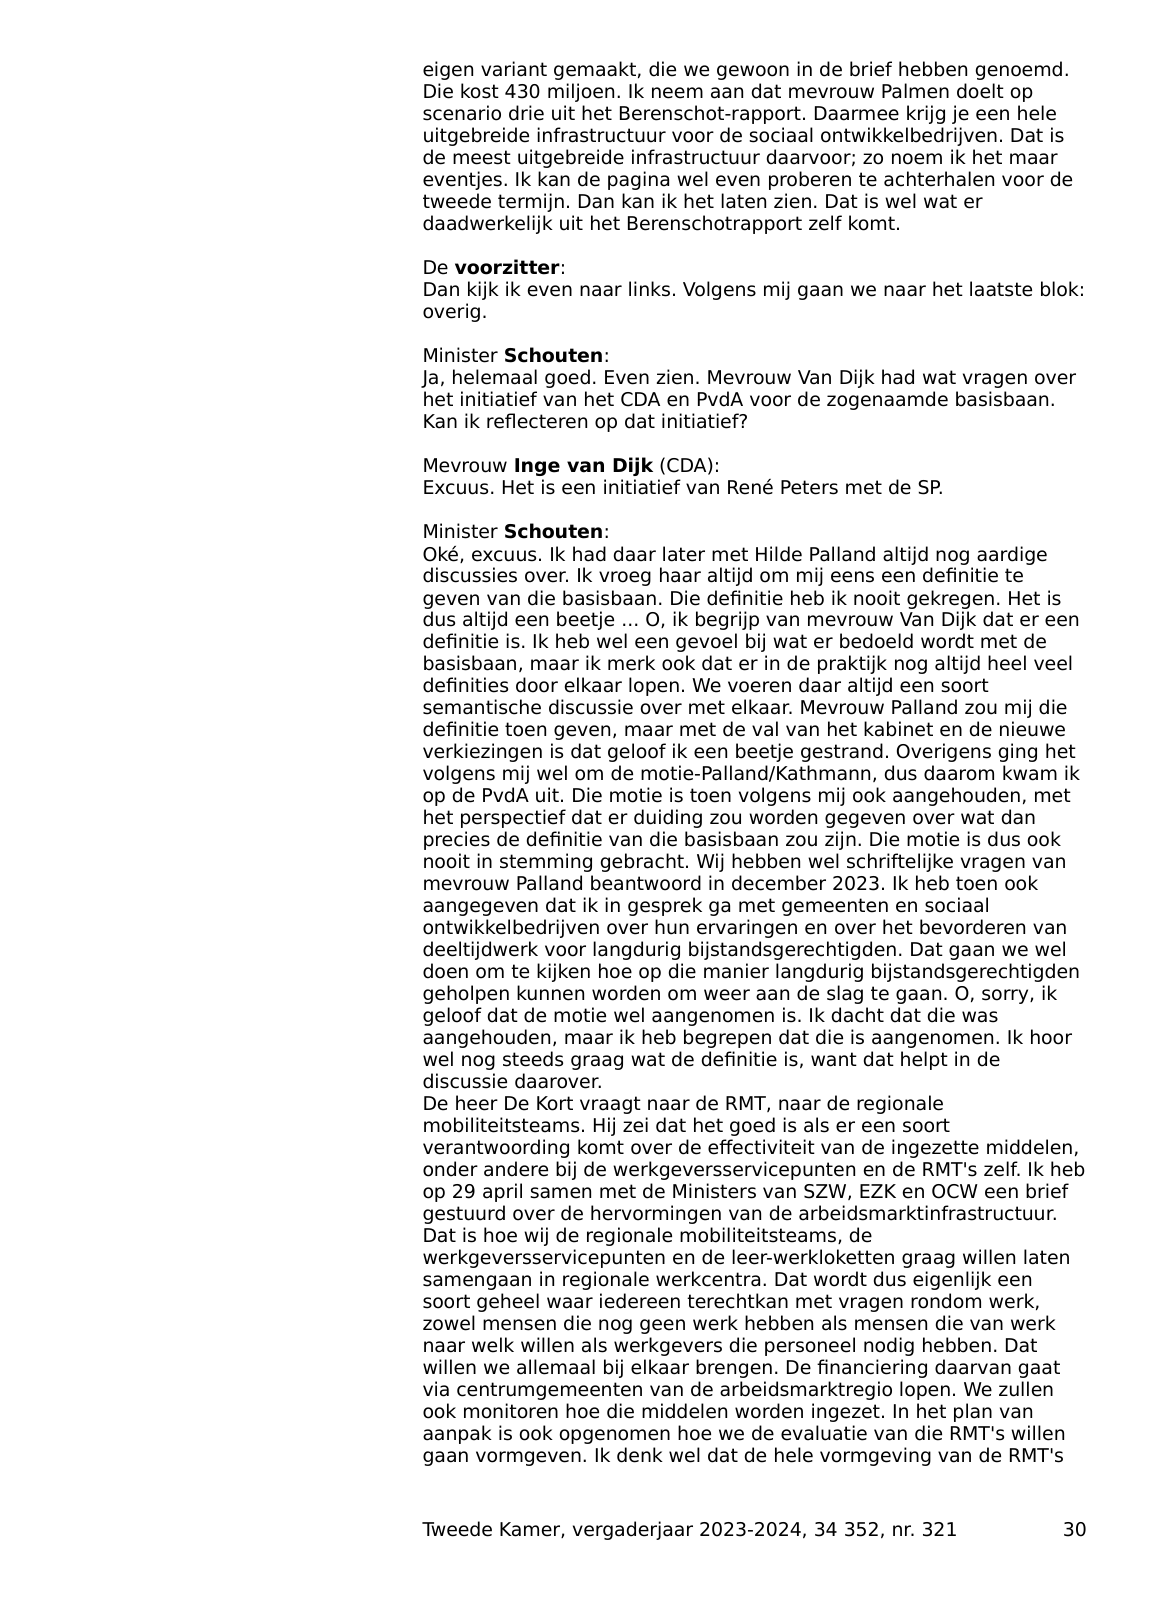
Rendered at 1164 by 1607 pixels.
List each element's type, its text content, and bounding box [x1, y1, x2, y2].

text Excuus. Het is een initiatief van René Peters met de SP. [422, 477, 1087, 499]
text eigen variant gemaakt, die we gewoon in de brief hebben genoemd. Die kost 430 miljoen. Ik neem aan dat mevrouw Palmen doelt op scenario drie uit het Berenschot-rapport. Daarmee krijg je een hele uitgebreide infrastructuur voor de sociaal ontwikkelbedrijven. Dat is de meest uitgebreide infrastructuur daarvoor; zo noem ik het maar eventjes. Ik kan de pagina wel even proberen te achterhalen voor de tweede termijn. Dan kan ik het laten zien. Dat is wel wat er daadwerkelijk uit het Berenschotrapport zelf komt. [422, 59, 1087, 235]
text De voorzitter: [422, 257, 1087, 279]
text Mevrouw Inge van Dijk (CDA): [422, 455, 1087, 477]
text Oké, excuus. Ik had daar later met Hilde Palland altijd nog aardige discussies over. Ik vroeg haar altijd om mij eens een definitie te geven van die basisbaan. Die definitie heb ik nooit gekregen. Het is dus altijd een beetje ... O, ik begrijp van mevrouw Van Dijk dat er een definitie is. Ik heb wel een gevoel bij wat er bedoeld wordt met de basisbaan, maar ik merk ook dat er in de praktijk nog altijd heel veel definities door elkaar lopen. We voeren daar altijd een soort semantische discussie over met elkaar. Mevrouw Palland zou mij die definitie toen geven, maar met de val van het kabinet en de nieuwe verkiezingen is dat geloof ik een beetje gestrand. Overigens ging het volgens mij wel om de motie-Palland/Kathmann, dus daarom kwam ik op de PvdA uit. Die motie is toen volgens mij ook aangehouden, met het perspectief dat er duiding zou worden gegeven over wat dan precies de definitie van die basisbaan zou zijn. Die motie is dus ook nooit in stemming gebracht. Wij hebben wel schriftelijke vragen van mevrouw Palland beantwoord in december 2023. Ik heb toen ook aangegeven dat ik in gesprek ga met gemeenten en sociaal ontwikkelbedrijven over hun ervaringen en over het bevorderen van deeltijdwerk voor langdurig bijstandsgerechtigden. Dat gaan we wel doen om te kijken hoe op die manier langdurig bijstandsgerechtigden geholpen kunnen worden om weer aan de slag te gaan. O, sorry, ik geloof dat de motie wel aangenomen is. Ik dacht dat die was aangehouden, maar ik heb begrepen dat die is aangenomen. Ik hoor wel nog steeds graag wat de definitie is, want dat helpt in de discussie daarover. [422, 543, 1087, 1093]
text Ja, helemaal goed. Even zien. Mevrouw Van Dijk had wat vragen over het initiatief van het CDA en PvdA voor de zogenaamde basisbaan. Kan ik reflecteren op dat initiatief? [422, 367, 1087, 433]
text Dan kijk ik even naar links. Volgens mij gaan we naar het laatste blok: overig. [422, 279, 1087, 323]
text Minister Schouten: [422, 521, 1087, 543]
text Minister Schouten: [422, 345, 1087, 367]
text De heer De Kort vraagt naar de RMT, naar de regionale mobiliteitsteams. Hij zei dat het goed is als er een soort verantwoording komt over de effectiviteit van de ingezette middelen, onder andere bij de werkgeversservicepunten en de RMT's zelf. Ik heb op 29 april samen met de Ministers van SZW, EZK en OCW een brief gestuurd over de hervormingen van de arbeidsmarktinfrastructuur. Dat is hoe wij de regionale mobiliteitsteams, de werkgeversservicepunten en de leer-werkloketten graag willen laten samengaan in regionale werkcentra. Dat wordt dus eigenlijk een soort geheel waar iedereen terechtkan met vragen rondom werk, zowel mensen die nog geen werk hebben als mensen die van werk naar welk willen als werkgevers die personeel nodig hebben. Dat willen we allemaal bij elkaar brengen. De financiering daarvan gaat via centrumgemeenten van de arbeidsmarktregio lopen. We zullen ook monitoren hoe die middelen worden ingezet. In het plan van aanpak is ook opgenomen hoe we de evaluatie van die RMT's willen gaan vormgeven. Ik denk wel dat de hele vormgeving van de RMT's [422, 1093, 1087, 1467]
